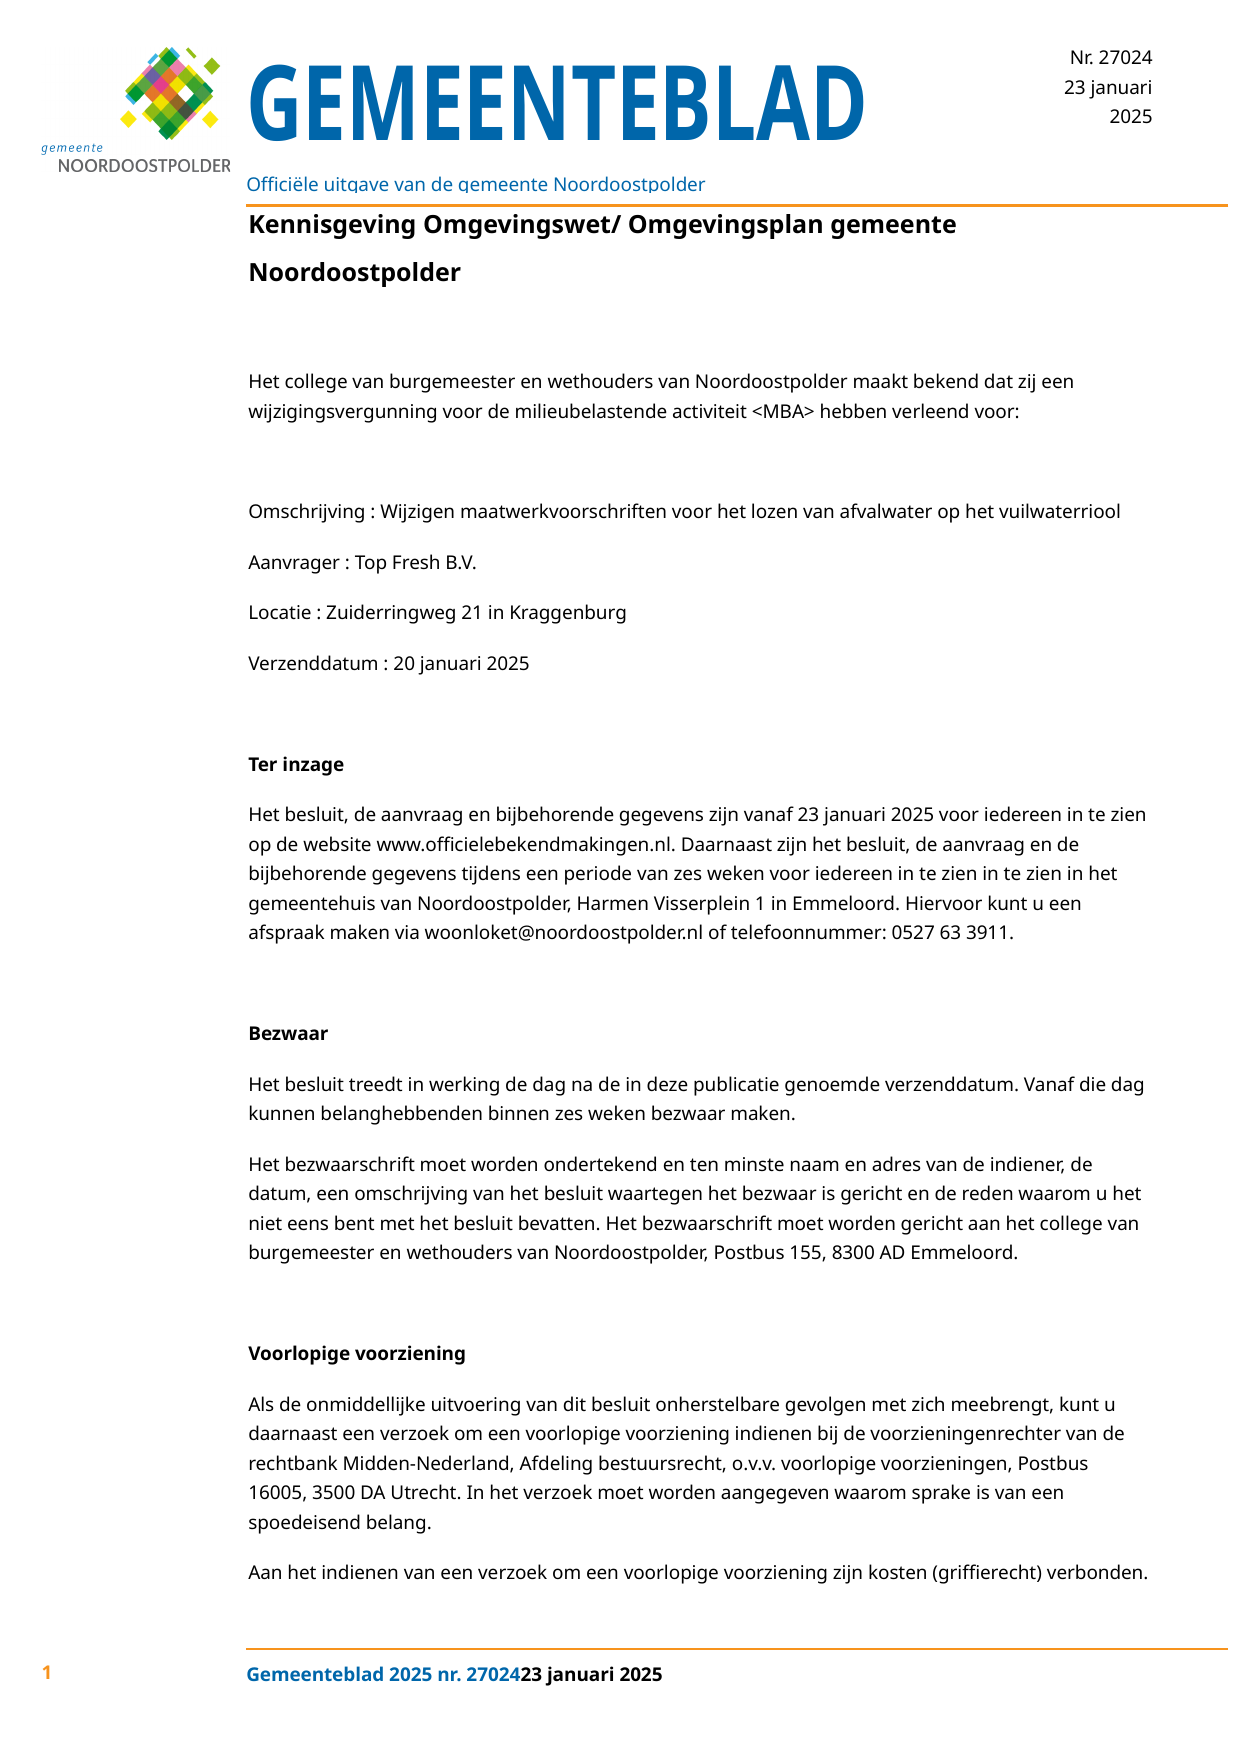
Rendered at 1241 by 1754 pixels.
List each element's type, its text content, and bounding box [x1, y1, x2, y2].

text Voorlopige voorziening [248, 1340, 1152, 1366]
text Locatie : Zuiderringweg 21 in Kraggenburg [248, 599, 1152, 625]
text Het college van burgemeester en wethouders van Noordoostpolder maakt bekend dat zij een wijzigingsvergunning voor de milieubelastende activiteit <MBA> hebben verleend voor: [248, 368, 1152, 424]
text Kennisgeving Omgevingswet/ Omgevingsplan gemeente Noordoostpolder [248, 207, 1152, 288]
text Bezwaar [248, 1020, 1152, 1046]
text Ter inzage [248, 751, 1152, 777]
text Omschrijving : Wijzigen maatwerkvoorschriften voor het lozen van afvalwater op het vuilwaterriool [248, 499, 1152, 524]
picture [41, 47, 231, 172]
text Het besluit, de aanvraag en bijbehorende gegevens zijn vanaf 23 januari 2025 voor iedereen in te zien op de website www.officielebekendmakingen.nl. Daarnaast zijn het besluit, de aanvraag en de bijbehorende gegevens tijdens een periode van zes weken voor iedereen in te zien in te zien in het gemeentehuis van Noordoostpolder, Harmen Visserplein 1 in Emmeloord. Hiervoor kunt u een afspraak maken via woonloket@noordoostpolder.nl of telefoonnummer: 0527 63 3911. [248, 801, 1152, 945]
text Aan het indienen van een verzoek om een voorlopige voorziening zijn kosten (griffierecht) verbonden. [248, 1559, 1152, 1585]
text Verzenddatum : 20 januari 2025 [248, 650, 1152, 676]
text Het bezwaarschrift moet worden ondertekend en ten minste naam en adres van de indiener, de datum, een omschrijving van het besluit waartegen het bezwaar is gericht en de reden waarom u het niet eens bent met het besluit bevatten. Het bezwaarschrift moet worden gericht aan het college van burgemeester en wethouders van Noordoostpolder, Postbus 155, 8300 AD Emmeloord. [248, 1151, 1152, 1265]
text Het besluit treedt in werking de dag na de in deze publicatie genoemde verzenddatum. Vanaf die dag kunnen belanghebbenden binnen zes weken bezwaar maken. [248, 1071, 1152, 1126]
text Als de onmiddellijke uitvoering van dit besluit onherstelbare gevolgen met zich meebrengt, kunt u daarnaast een verzoek om een voorlopige voorziening indienen bij de voorzieningenrechter van de rechtbank Midden-Nederland, Afdeling bestuursrecht, o.v.v. voorlopige voorzieningen, Postbus 16005, 3500 DA Utrecht. In het verzoek moet worden aangegeven waarom sprake is van een spoedeisend belang. [248, 1391, 1152, 1535]
text Aanvrager : Top Fresh B.V. [248, 549, 1152, 575]
